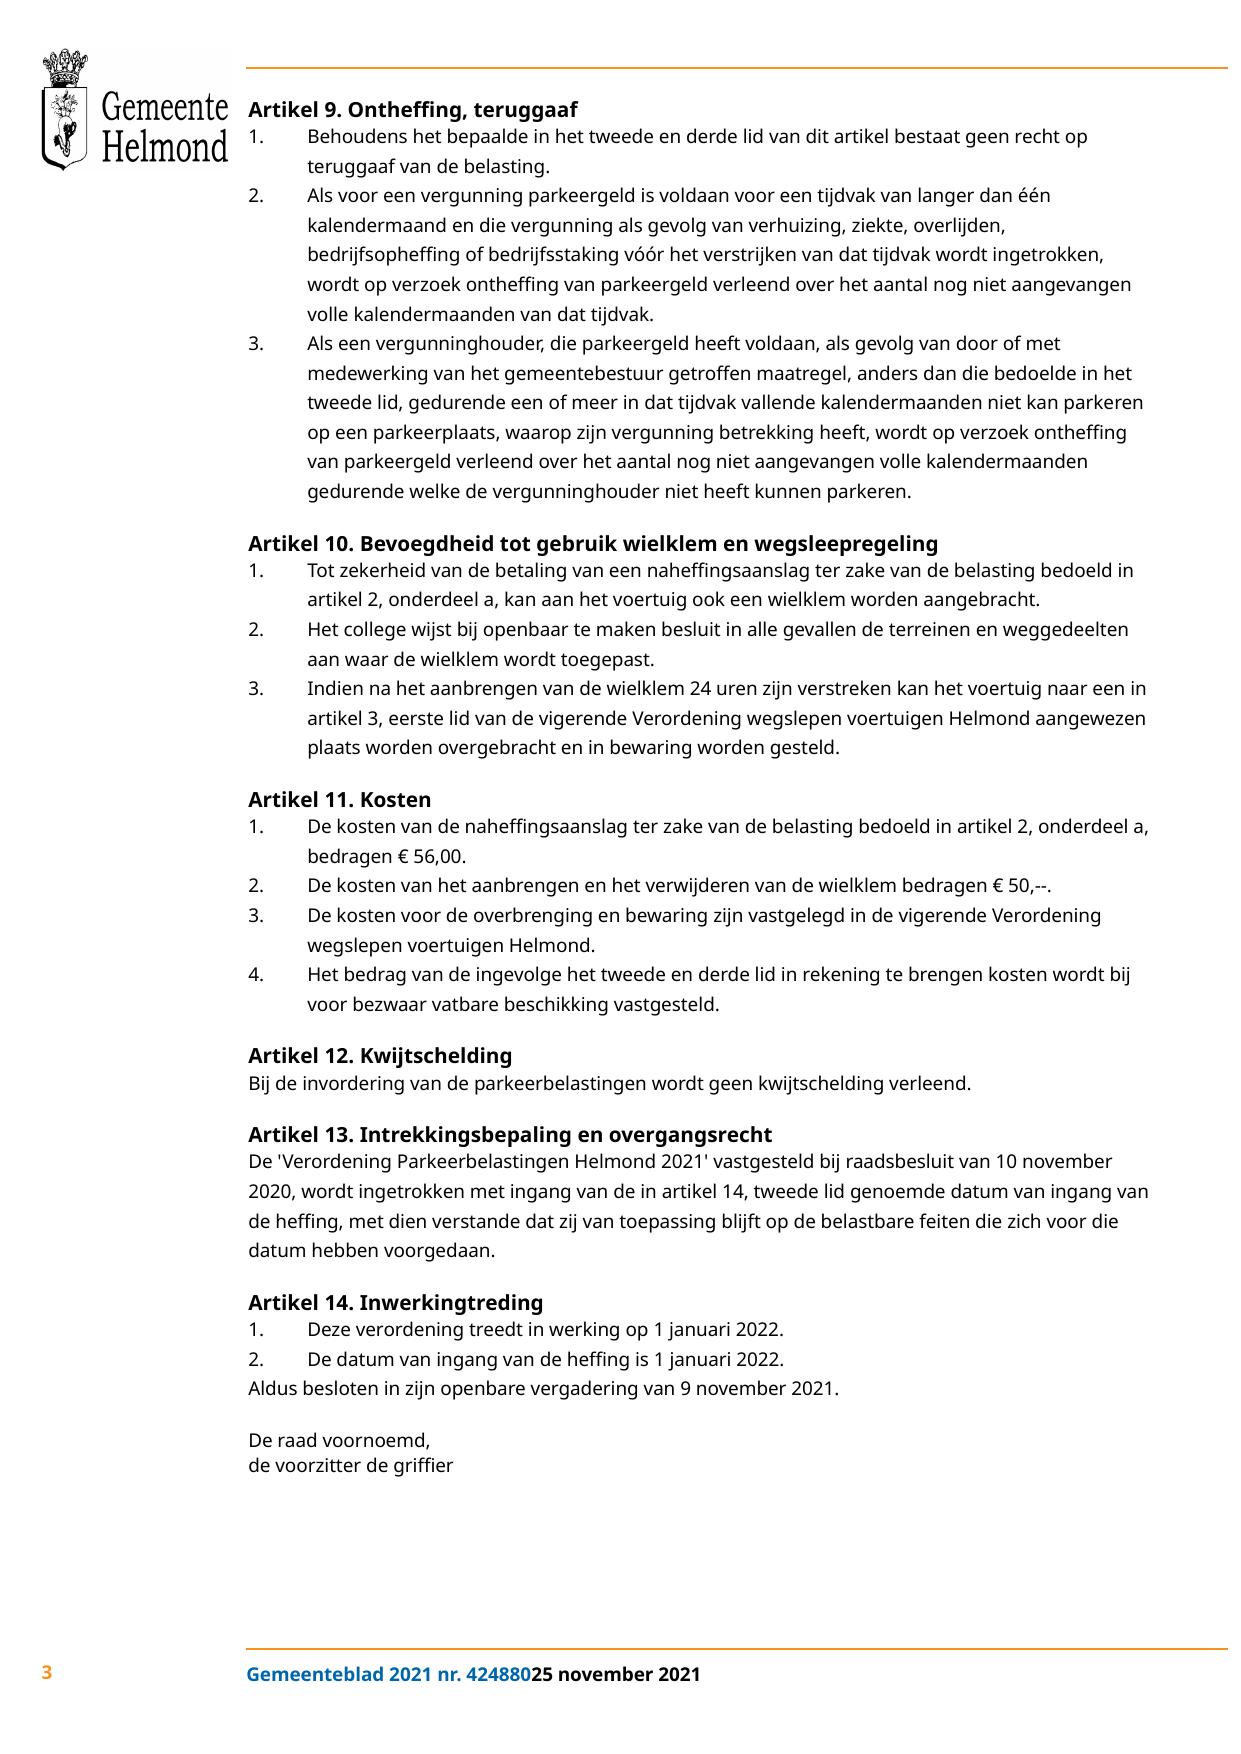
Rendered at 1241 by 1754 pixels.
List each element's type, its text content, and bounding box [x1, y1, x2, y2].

list Het bedrag van de ingevolge het tweede en derde lid in rekening te brengen kosten wordt bij voor bezwaar vatbare beschikking vastgesteld. [248, 961, 1152, 1017]
text Artikel 13. Intrekkingsbepaling en overgangsrecht [248, 1120, 1152, 1149]
text Artikel 10. Bevoegdheid tot gebruik wielklem en wegsleepregeling [248, 529, 1152, 557]
picture [41, 47, 231, 172]
list Het college wijst bij openbaar te maken besluit in alle gevallen de terreinen en weggedeelten aan waar de wielklem wordt toegepast. [248, 616, 1152, 672]
text Bij de invordering van de parkeerbelastingen wordt geen kwijtschelding verleend. [248, 1070, 1152, 1096]
text Artikel 14. Inwerkingtreding [248, 1288, 1152, 1316]
list Tot zekerheid van de betaling van een naheffingsaanslag ter zake van de belasting bedoeld in artikel 2, onderdeel a, kan aan het voertuig ook een wielklem worden aangebracht. [248, 557, 1152, 612]
list Deze verordening treedt in werking op 1 januari 2022. [248, 1316, 1152, 1342]
text de voorzitter de griffier [248, 1453, 1152, 1478]
list Als een vergunninghouder, die parkeergeld heeft voldaan, als gevolg van door of met medewerking van het gemeentebestuur getroffen maatregel, anders dan die bedoelde in het tweede lid, gedurende een of meer in dat tijdvak vallende kalendermaanden niet kan parkeren op een parkeerplaats, waarop zijn vergunning betrekking heeft, wordt op verzoek ontheffing van parkeergeld verleend over het aantal nog niet aangevangen volle kalendermaanden gedurende welke de vergunninghouder niet heeft kunnen parkeren. [248, 330, 1152, 504]
text Artikel 12. Kwijtschelding [248, 1041, 1152, 1070]
text Artikel 11. Kosten [248, 785, 1152, 813]
list De kosten van het aanbrengen en het verwijderen van de wielklem bedragen € 50,--. [248, 873, 1152, 898]
list Behoudens het bepaalde in het tweede en derde lid van dit artikel bestaat geen recht op teruggaaf van de belasting. [248, 123, 1152, 178]
text Aldus besloten in zijn openbare vergadering van 9 november 2021. [248, 1375, 1152, 1401]
list De kosten voor de overbrenging en bewaring zijn vastgelegd in de vigerende Verordening wegslepen voertuigen Helmond. [248, 902, 1152, 957]
text Artikel 9. Ontheffing, teruggaaf [248, 95, 1152, 123]
list Als voor een vergunning parkeergeld is voldaan voor een tijdvak van langer dan één kalendermaand en die vergunning als gevolg van verhuizing, ziekte, overlijden, bedrijfsopheffing of bedrijfsstaking vóór het verstrijken van dat tijdvak wordt ingetrokken, wordt op verzoek ontheffing van parkeergeld verleend over het aantal nog niet aangevangen volle kalendermaanden van dat tijdvak. [248, 182, 1152, 326]
text De 'Verordening Parkeerbelastingen Helmond 2021' vastgesteld bij raadsbesluit van 10 november 2020, wordt ingetrokken met ingang van de in artikel 14, tweede lid genoemde datum van ingang van de heffing, met dien verstande dat zij van toepassing blijft op de belastbare feiten die zich voor die datum hebben voorgedaan. [248, 1149, 1152, 1263]
list Indien na het aanbrengen van de wielklem 24 uren zijn verstreken kan het voertuig naar een in artikel 3, eerste lid van de vigerende Verordening wegslepen voertuigen Helmond aangewezen plaats worden overgebracht en in bewaring worden gesteld. [248, 675, 1152, 760]
list De datum van ingang van de heffing is 1 januari 2022. [248, 1346, 1152, 1372]
text De raad voornoemd, [248, 1427, 1152, 1453]
list De kosten van de naheffingsaanslag ter zake van de belasting bedoeld in artikel 2, onderdeel a, bedragen € 56,00. [248, 813, 1152, 869]
